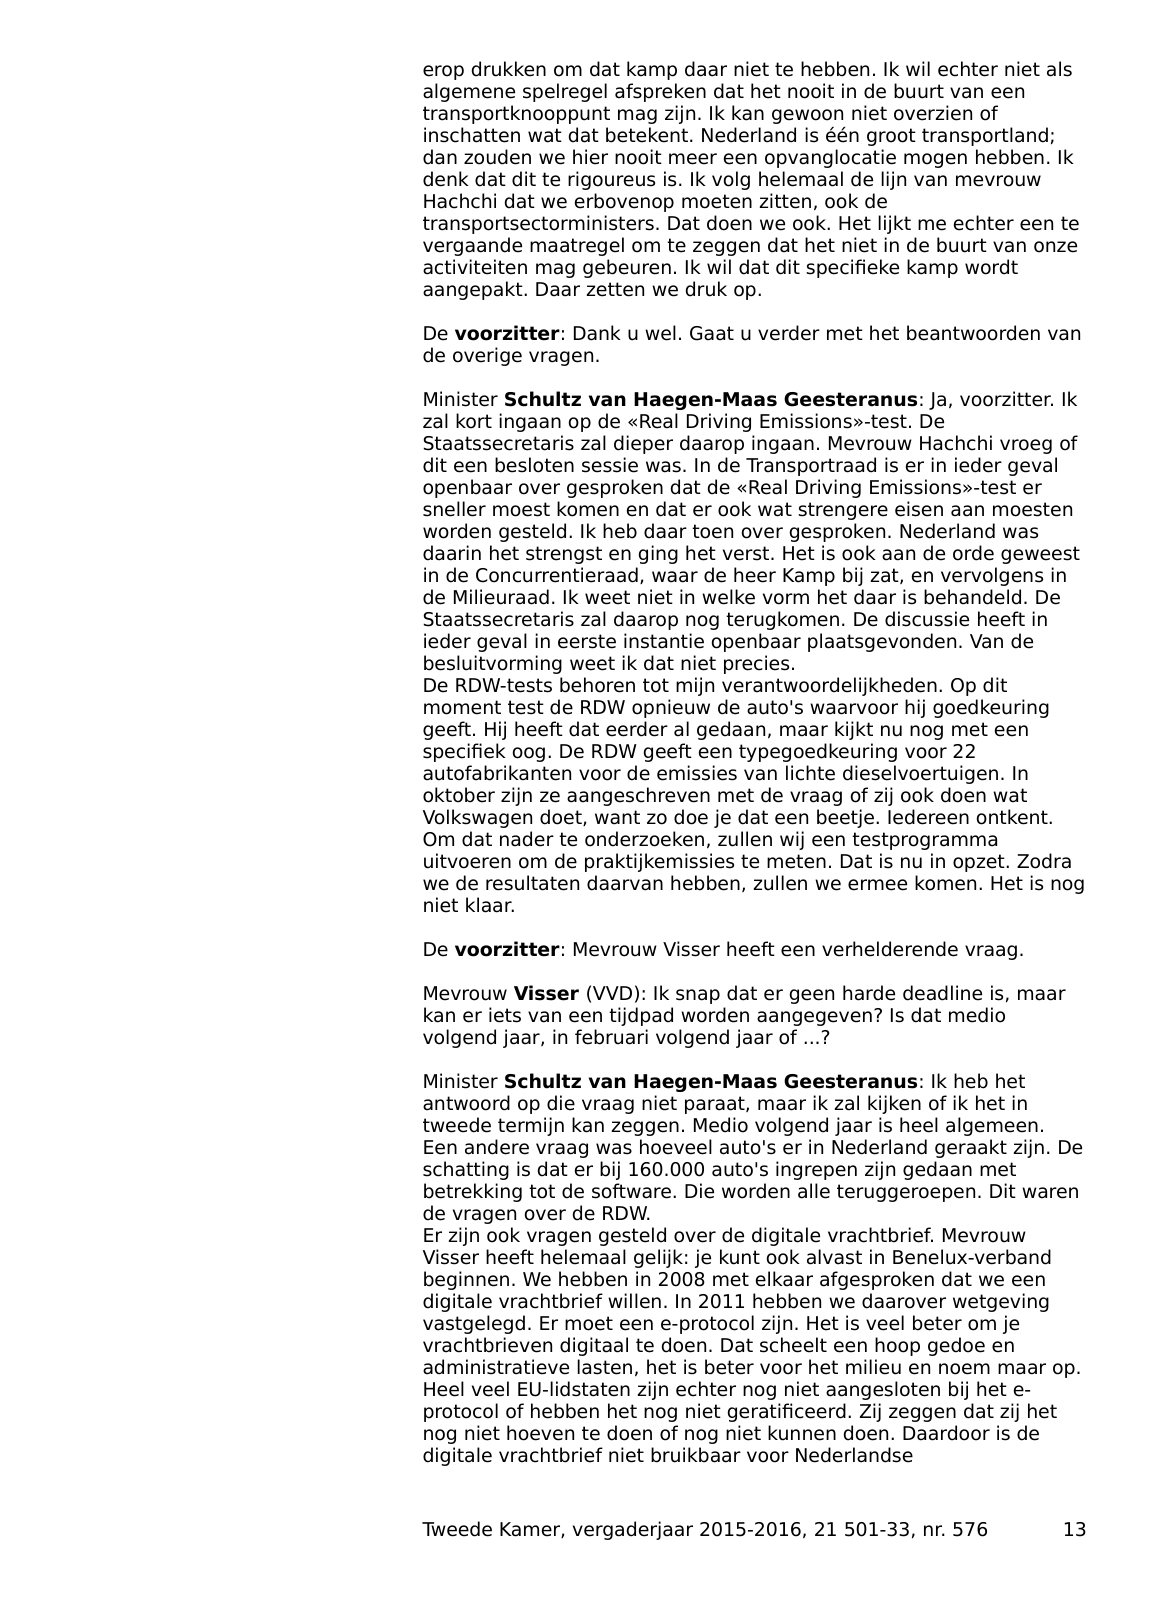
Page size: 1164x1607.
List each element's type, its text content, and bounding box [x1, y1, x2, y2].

text De voorzitter: Dank u wel. Gaat u verder met het beantwoorden van de overige vragen. [422, 323, 1087, 367]
text De voorzitter: Mevrouw Visser heeft een verhelderende vraag. [422, 939, 1087, 961]
text Een andere vraag was hoeveel auto's er in Nederland geraakt zijn. De schatting is dat er bij 160.000 auto's ingrepen zijn gedaan met betrekking tot de software. Die worden alle teruggeroepen. Dit waren de vragen over de RDW. [422, 1137, 1087, 1225]
text Minister Schultz van Haegen-Maas Geesteranus: Ik heb het antwoord op die vraag niet paraat, maar ik zal kijken of ik het in tweede termijn kan zeggen. Medio volgend jaar is heel algemeen. [422, 1071, 1087, 1137]
text erop drukken om dat kamp daar niet te hebben. Ik wil echter niet als algemene spelregel afspreken dat het nooit in de buurt van een transportknooppunt mag zijn. Ik kan gewoon niet overzien of inschatten wat dat betekent. Nederland is één groot transportland; dan zouden we hier nooit meer een opvanglocatie mogen hebben. Ik denk dat dit te rigoureus is. Ik volg helemaal de lijn van mevrouw Hachchi dat we erbovenop moeten zitten, ook de transportsectorministers. Dat doen we ook. Het lijkt me echter een te vergaande maatregel om te zeggen dat het niet in de buurt van onze activiteiten mag gebeuren. Ik wil dat dit specifieke kamp wordt aangepakt. Daar zetten we druk op. [422, 59, 1087, 301]
text Mevrouw Visser (VVD): Ik snap dat er geen harde deadline is, maar kan er iets van een tijdpad worden aangegeven? Is dat medio volgend jaar, in februari volgend jaar of ...? [422, 983, 1087, 1049]
text Er zijn ook vragen gesteld over de digitale vrachtbrief. Mevrouw Visser heeft helemaal gelijk: je kunt ook alvast in Benelux-verband beginnen. We hebben in 2008 met elkaar afgesproken dat we een digitale vrachtbrief willen. In 2011 hebben we daarover wetgeving vastgelegd. Er moet een e-protocol zijn. Het is veel beter om je vrachtbrieven digitaal te doen. Dat scheelt een hoop gedoe en administratieve lasten, het is beter voor het milieu en noem maar op. Heel veel EU-lidstaten zijn echter nog niet aangesloten bij het e-protocol of hebben het nog niet geratificeerd. Zij zeggen dat zij het nog niet hoeven te doen of nog niet kunnen doen. Daardoor is de digitale vrachtbrief niet bruikbaar voor Nederlandse [422, 1225, 1087, 1467]
text Minister Schultz van Haegen-Maas Geesteranus: Ja, voorzitter. Ik zal kort ingaan op de «Real Driving Emissions»-test. De Staatssecretaris zal dieper daarop ingaan. Mevrouw Hachchi vroeg of dit een besloten sessie was. In de Transportraad is er in ieder geval openbaar over gesproken dat de «Real Driving Emissions»-test er sneller moest komen en dat er ook wat strengere eisen aan moesten worden gesteld. Ik heb daar toen over gesproken. Nederland was daarin het strengst en ging het verst. Het is ook aan de orde geweest in de Concurrentieraad, waar de heer Kamp bij zat, en vervolgens in de Milieuraad. Ik weet niet in welke vorm het daar is behandeld. De Staatssecretaris zal daarop nog terugkomen. De discussie heeft in ieder geval in eerste instantie openbaar plaatsgevonden. Van de besluitvorming weet ik dat niet precies. [422, 389, 1087, 675]
text De RDW-tests behoren tot mijn verantwoordelijkheden. Op dit moment test de RDW opnieuw de auto's waarvoor hij goedkeuring geeft. Hij heeft dat eerder al gedaan, maar kijkt nu nog met een specifiek oog. De RDW geeft een typegoedkeuring voor 22 autofabrikanten voor de emissies van lichte dieselvoertuigen. In oktober zijn ze aangeschreven met de vraag of zij ook doen wat Volkswagen doet, want zo doe je dat een beetje. Iedereen ontkent. Om dat nader te onderzoeken, zullen wij een testprogramma uitvoeren om de praktijkemissies te meten. Dat is nu in opzet. Zodra we de resultaten daarvan hebben, zullen we ermee komen. Het is nog niet klaar. [422, 675, 1087, 917]
